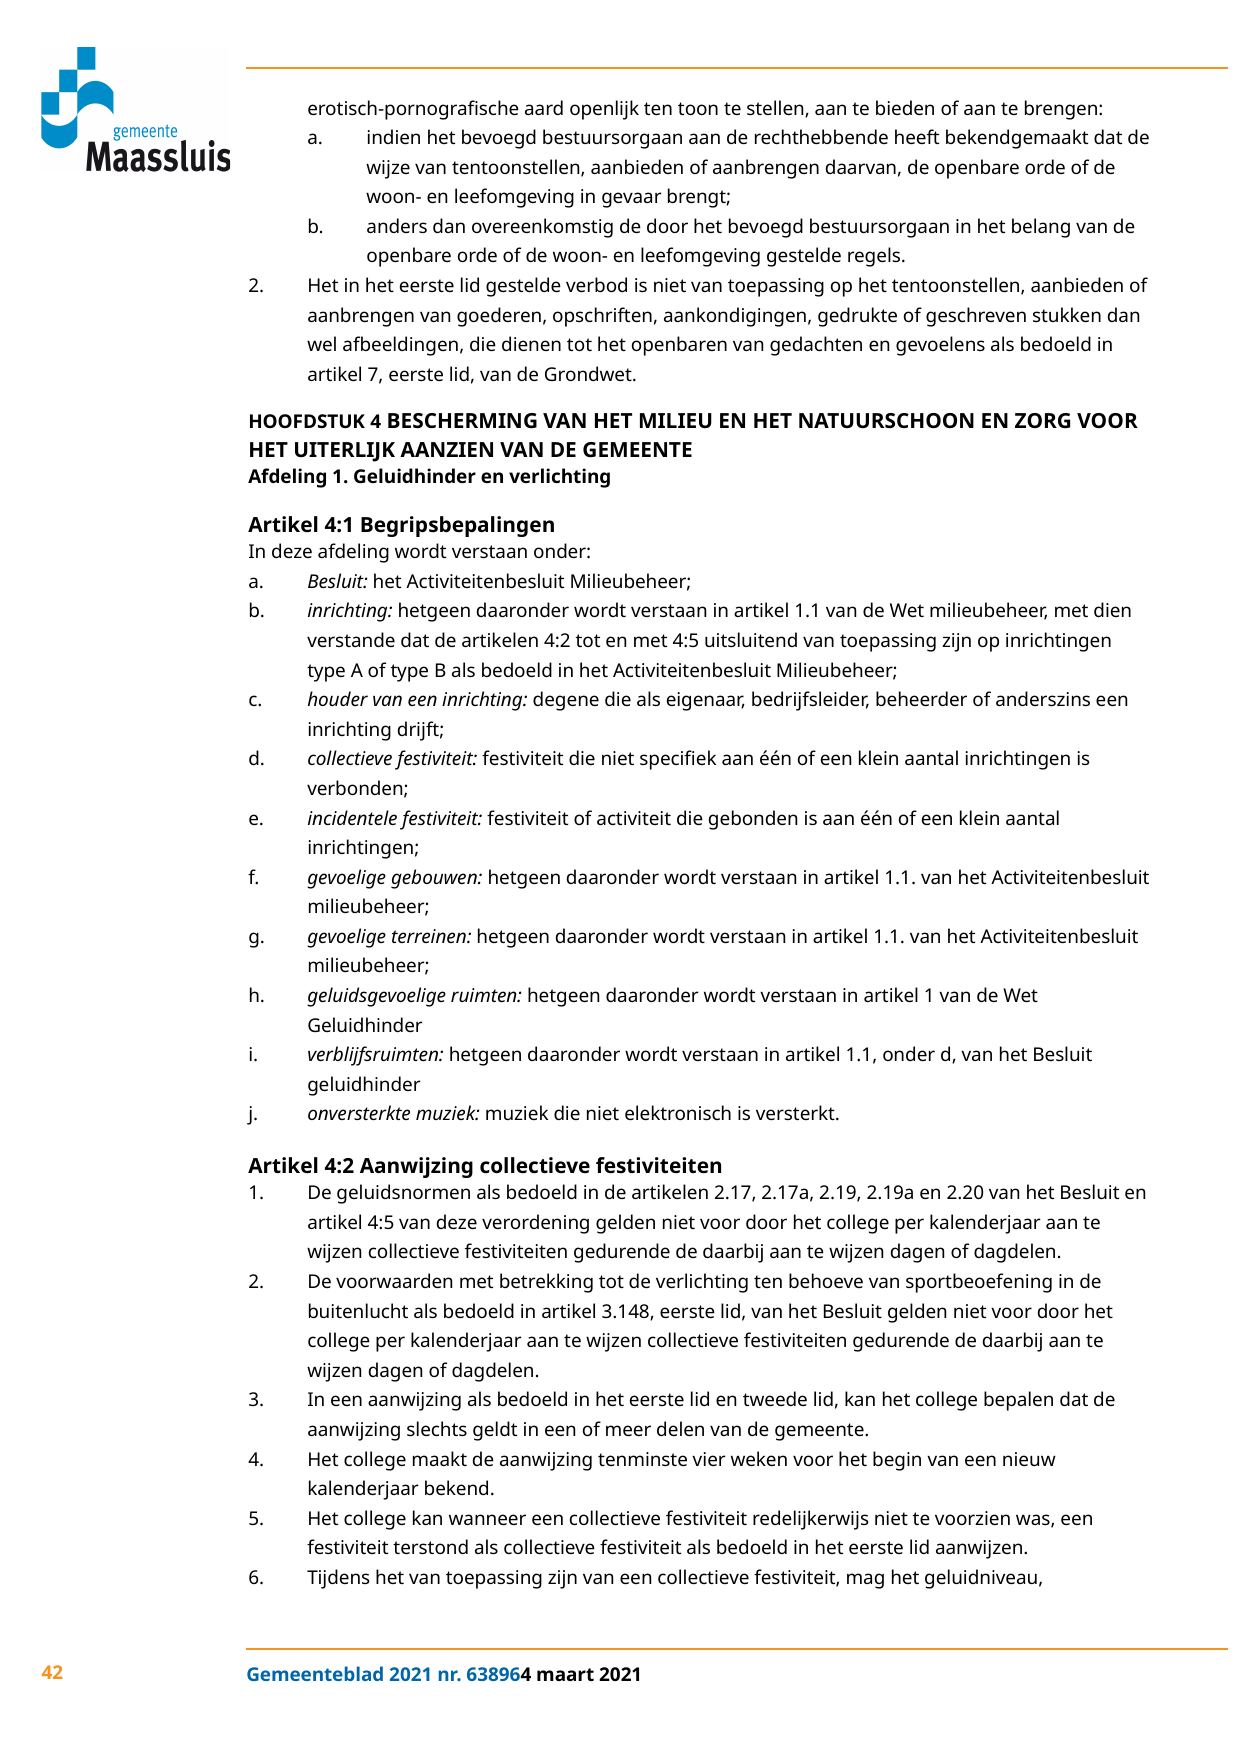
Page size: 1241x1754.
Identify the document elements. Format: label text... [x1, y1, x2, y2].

list erotisch-pornografische aard openlijk ten toon te stellen, aan te bieden of aan te brengen: [248, 95, 1152, 121]
list incidentele festiviteit: festiviteit of activiteit die gebonden is aan één of een klein aantal inrichtingen; [248, 805, 1152, 860]
list Tijdens het van toepassing zijn van een collectieve festiviteit, mag het geluidniveau, [248, 1564, 1152, 1590]
text Afdeling 1. Geluidhinder en verlichting [248, 463, 1152, 489]
list collectieve festiviteit: festiviteit die niet specifiek aan één of een klein aantal inrichtingen is verbonden; [248, 746, 1152, 801]
list In een aanwijzing als bedoeld in het eerste lid en tweede lid, kan het college bepalen dat de aanwijzing slechts geldt in een of meer delen van de gemeente. [248, 1387, 1152, 1442]
list gevoelige gebouwen: hetgeen daaronder wordt verstaan in artikel 1.1. van het Activiteitenbesluit milieubeheer; [248, 864, 1152, 919]
list Het college kan wanneer een collectieve festiviteit redelijkerwijs niet te voorzien was, een festiviteit terstond als collectieve festiviteit als bedoeld in het eerste lid aanwijzen. [248, 1505, 1152, 1560]
list Het in het eerste lid gestelde verbod is niet van toepassing op het tentoonstellen, aanbieden of aanbrengen van goederen, opschriften, aankondigingen, gedrukte of geschreven stukken dan wel afbeeldingen, die dienen tot het openbaren van gedachten en gevoelens als bedoeld in artikel 7, eerste lid, van de Grondwet. [248, 272, 1152, 387]
picture [41, 47, 77, 92]
list gevoelige terreinen: hetgeen daaronder wordt verstaan in artikel 1.1. van het Activiteitenbesluit milieubeheer; [248, 923, 1152, 978]
picture [41, 47, 231, 172]
list De voorwaarden met betrekking tot de verlichting ten behoeve van sportbeoefening in de buitenlucht als bedoeld in artikel 3.148, eerste lid, van het Besluit gelden niet voor door het college per kalenderjaar aan te wijzen collectieve festiviteiten gedurende de daarbij aan te wijzen dagen of dagdelen. [248, 1268, 1152, 1383]
list Besluit: het Activiteitenbesluit Milieubeheer; [248, 568, 1152, 594]
text HOOFDSTUK 4 BESCHERMING VAN HET MILIEU EN HET NATUURSCHOON EN ZORG VOOR HET UITERLIJK AANZIEN VAN DE GEMEENTE [248, 407, 1152, 463]
list Het college maakt de aanwijzing tenminste vier weken voor het begin van een nieuw kalenderjaar bekend. [248, 1446, 1152, 1501]
text In deze afdeling wordt verstaan onder: [248, 538, 1152, 564]
list anders dan overeenkomstig de door het bevoegd bestuursorgaan in het belang van de openbare orde of de woon- en leefomgeving gestelde regels. [307, 213, 1152, 268]
list indien het bevoegd bestuursorgaan aan de rechthebbende heeft bekendgemaakt dat de wijze van tentoonstellen, aanbieden of aanbrengen daarvan, de openbare orde of de woon- en leefomgeving in gevaar brengt; [307, 124, 1152, 209]
list De geluidsnormen als bedoeld in de artikelen 2.17, 2.17a, 2.19, 2.19a en 2.20 van het Besluit en artikel 4:5 van deze verordening gelden niet voor door het college per kalenderjaar aan te wijzen collectieve festiviteiten gedurende de daarbij aan te wijzen dagen of dagdelen. [248, 1179, 1152, 1264]
list geluidsgevoelige ruimten: hetgeen daaronder wordt verstaan in artikel 1 van de Wet Geluidhinder [248, 982, 1152, 1038]
list inrichting: hetgeen daaronder wordt verstaan in artikel 1.1 van de Wet milieubeheer, met dien verstande dat de artikelen 4:2 tot en met 4:5 uitsluitend van toepassing zijn op inrichtingen type A of type B als bedoeld in het Activiteitenbesluit Milieubeheer; [248, 598, 1152, 683]
list houder van een inrichting: degene die als eigenaar, bedrijfsleider, beheerder of anderszins een inrichting drijft; [248, 686, 1152, 742]
text Artikel 4:1 Begripsbepalingen [248, 510, 1152, 538]
list onversterkte muziek: muziek die niet elektronisch is versterkt. [248, 1101, 1152, 1126]
text Artikel 4:2 Aanwijzing collectieve festiviteiten [248, 1151, 1152, 1179]
list verblijfsruimten: hetgeen daaronder wordt verstaan in artikel 1.1, onder d, van het Besluit geluidhinder [248, 1041, 1152, 1097]
